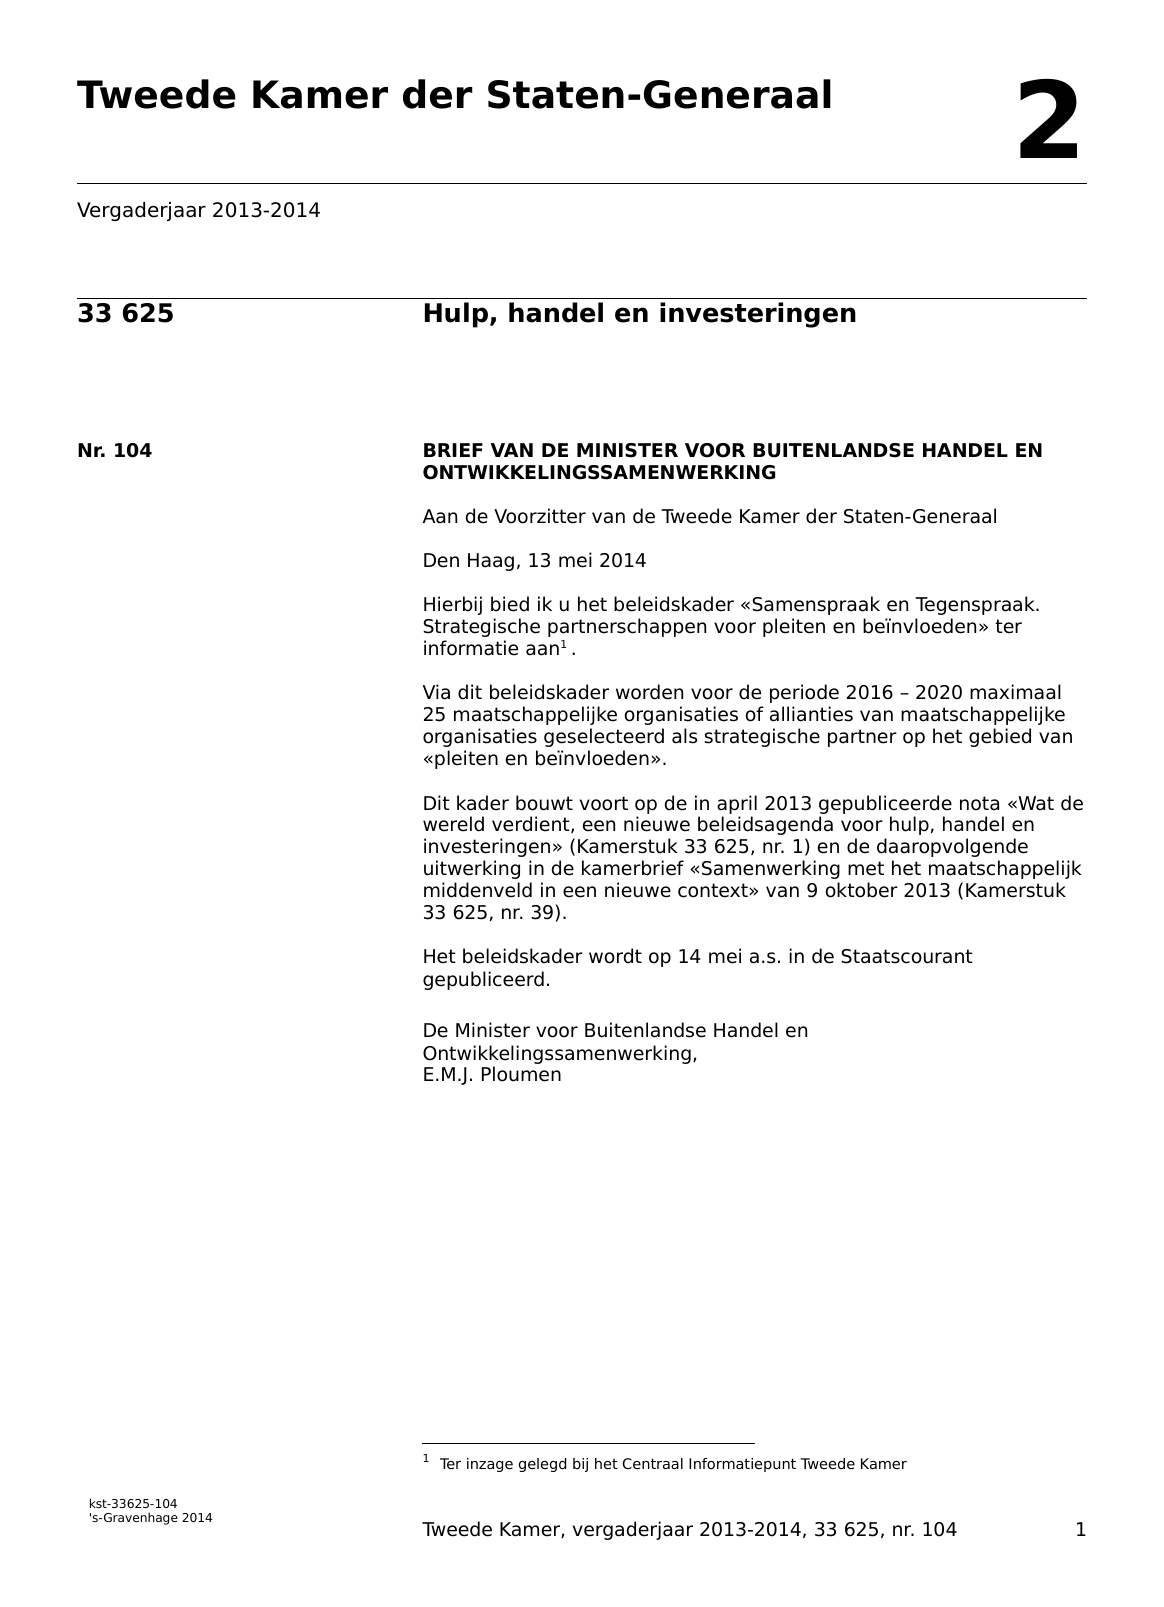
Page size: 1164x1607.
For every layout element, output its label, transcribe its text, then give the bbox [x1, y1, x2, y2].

text Aan de Voorzitter van de Tweede Kamer der Staten-Generaal [422, 506, 1087, 528]
subtitle 33 625 Hulp, handel en investeringen [77, 299, 1087, 329]
text 's-Gravenhage 2014 [88, 1511, 323, 1525]
text De Minister voor Buitenlandse Handel en Ontwikkelingssamenwerking, E.M.J. Ploumen [422, 1020, 1087, 1086]
text Het beleidskader wordt op 14 mei a.s. in de Staatscourant gepubliceerd. [422, 946, 1087, 990]
table_header Tweede Kamer der Staten-Generaal [77, 59, 886, 183]
text Den Haag, 13 mei 2014 [422, 550, 1087, 572]
table_cell Vergaderjaar 2013-2014 [77, 184, 1087, 298]
text Via dit beleidskader worden voor de periode 2016 – 2020 maximaal 25 maatschappelijke organisaties of allianties van maatschappelijke organisaties geselecteerd als strategische partner op het gebied van «pleiten en beïnvloeden». [422, 682, 1087, 770]
table_header 2 [886, 59, 1087, 183]
text kst-33625-104 [88, 1497, 323, 1511]
text Hierbij bied ik u het beleidskader «Samenspraak en Tegenspraak. Strategische partnerschappen voor pleiten en beïnvloeden» ter informatie aan. [422, 594, 1087, 660]
text Ter inzage gelegd bij het Centraal Informatiepunt Tweede Kamer [422, 1452, 1087, 1474]
text Dit kader bouwt voort op de in april 2013 gepubliceerde nota «Wat de wereld verdient, een nieuwe beleidsagenda voor hulp, handel en investeringen» (Kamerstuk 33 625, nr. 1) en de daaropvolgende uitwerking in de kamerbrief «Samenwerking met het maatschappelijk middenveld in een nieuwe context» van 9 oktober 2013 (Kamerstuk 33 625, nr. 39). [422, 792, 1087, 924]
subtitle Nr. 104 BRIEF VAN DE MINISTER VOOR BUITENLANDSE HANDEL EN ONTWIKKELINGSSAMENWERKING [77, 440, 1087, 484]
